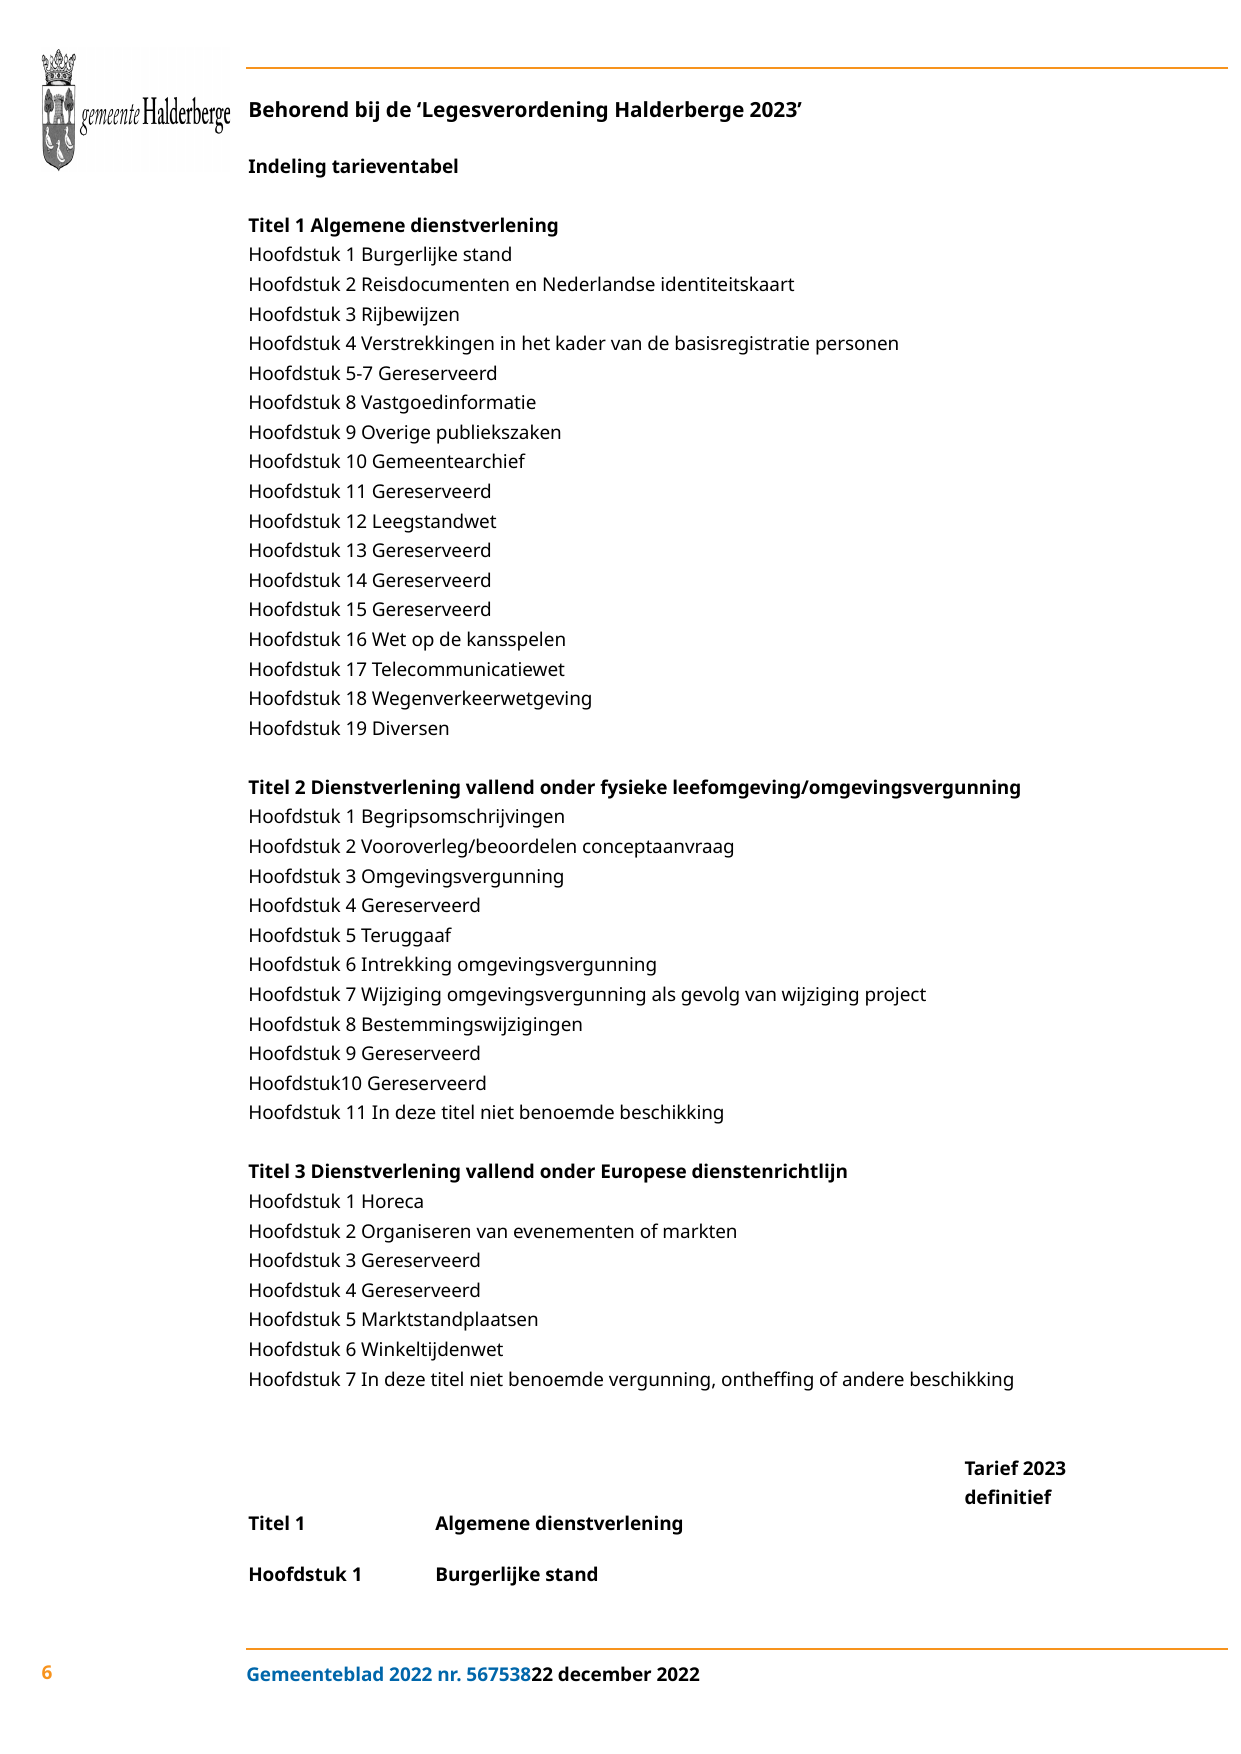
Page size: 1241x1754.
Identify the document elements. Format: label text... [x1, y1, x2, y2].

text Hoofdstuk 2 Reisdocumenten en Nederlandse identiteitskaart [248, 271, 1152, 297]
text Hoofdstuk 11 Gereserveerd [248, 478, 1152, 504]
text Behorend bij de ‘Legesverordening Halderberge 2023’ [248, 95, 1152, 123]
table_header [435, 1455, 964, 1510]
text Indeling tarieventabel [248, 153, 1152, 179]
table_header [248, 1455, 435, 1510]
text Hoofdstuk 8 Vastgoedinformatie [248, 389, 1152, 415]
table_cell [248, 1536, 435, 1561]
table_cell Hoofdstuk 1 [248, 1561, 435, 1587]
text Hoofdstuk 6 Winkeltijdenwet [248, 1336, 1152, 1362]
text Hoofdstuk 4 Gereserveerd [248, 1277, 1152, 1303]
table_cell [964, 1510, 1152, 1536]
table_cell [964, 1561, 1152, 1587]
text Hoofdstuk 1 Begripsomschrijvingen [248, 804, 1152, 829]
text Hoofdstuk 3 Rijbewijzen [248, 301, 1152, 327]
table_cell [435, 1536, 964, 1561]
text Hoofdstuk 8 Bestemmingswijzigingen [248, 1011, 1152, 1037]
text Hoofdstuk 13 Gereserveerd [248, 537, 1152, 563]
text Hoofdstuk 4 Gereserveerd [248, 892, 1152, 918]
text Hoofdstuk 14 Gereserveerd [248, 567, 1152, 593]
text Hoofdstuk 3 Gereserveerd [248, 1247, 1152, 1273]
table_cell Algemene dienstverlening [435, 1510, 964, 1536]
text Hoofdstuk 2 Vooroverleg/beoordelen conceptaanvraag [248, 833, 1152, 859]
text Hoofdstuk10 Gereserveerd [248, 1070, 1152, 1096]
text Titel 2 Dienstverlening vallend onder fysieke leefomgeving/omgevingsvergunning [248, 774, 1152, 800]
text Hoofdstuk 1 Horeca [248, 1188, 1152, 1214]
text Hoofdstuk 6 Intrekking omgevingsvergunning [248, 952, 1152, 977]
table_cell Titel 1 [248, 1510, 435, 1536]
text Hoofdstuk 11 In deze titel niet benoemde beschikking [248, 1099, 1152, 1125]
table_cell Burgerlijke stand [435, 1561, 964, 1587]
text Hoofdstuk 12 Leegstandwet [248, 508, 1152, 534]
text Hoofdstuk 2 Organiseren van evenementen of markten [248, 1218, 1152, 1244]
text Hoofdstuk 16 Wet op de kansspelen [248, 626, 1152, 652]
text Hoofdstuk 15 Gereserveerd [248, 597, 1152, 622]
text Hoofdstuk 5 Teruggaaf [248, 922, 1152, 948]
text Hoofdstuk 7 In deze titel niet benoemde vergunning, ontheffing of andere beschikking [248, 1366, 1152, 1392]
text Hoofdstuk 7 Wijziging omgevingsvergunning als gevolg van wijziging project [248, 981, 1152, 1007]
text Hoofdstuk 5 Marktstandplaatsen [248, 1307, 1152, 1332]
text Hoofdstuk 9 Gereserveerd [248, 1040, 1152, 1066]
table_header Tarief 2023 definitief [964, 1455, 1152, 1510]
text Hoofdstuk 10 Gemeentearchief [248, 449, 1152, 474]
text Titel 1 Algemene dienstverlening [248, 212, 1152, 238]
text Hoofdstuk 4 Verstrekkingen in het kader van de basisregistratie personen [248, 330, 1152, 356]
text Hoofdstuk 17 Telecommunicatiewet [248, 656, 1152, 682]
text Hoofdstuk 3 Omgevingsvergunning [248, 863, 1152, 889]
text Hoofdstuk 1 Burgerlijke stand [248, 242, 1152, 267]
text Titel 3 Dienstverlening vallend onder Europese dienstenrichtlijn [248, 1159, 1152, 1184]
picture [41, 47, 231, 172]
table_cell [964, 1536, 1152, 1561]
text Hoofdstuk 19 Diversen [248, 715, 1152, 741]
text Hoofdstuk 18 Wegenverkeerwetgeving [248, 685, 1152, 711]
text Hoofdstuk 5-7 Gereserveerd [248, 360, 1152, 386]
text Hoofdstuk 9 Overige publiekszaken [248, 419, 1152, 445]
